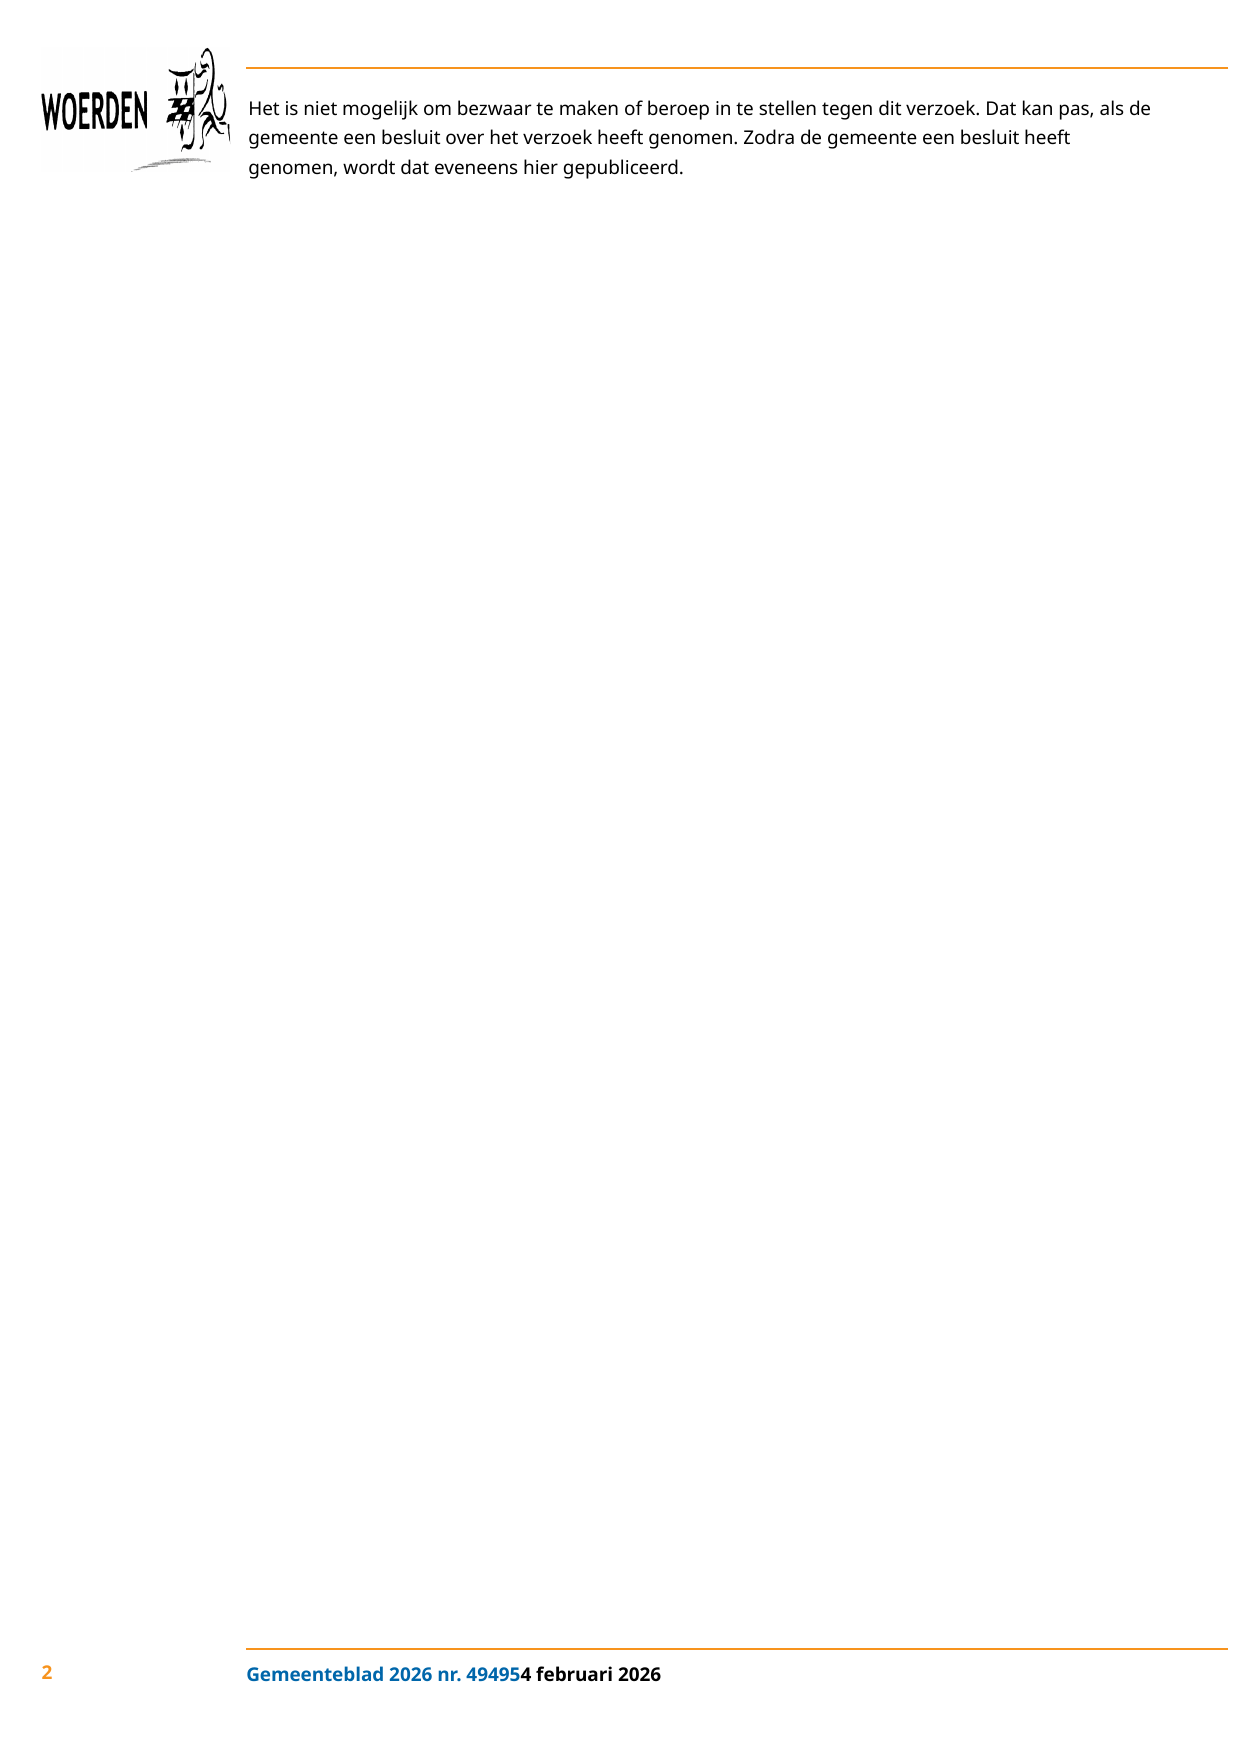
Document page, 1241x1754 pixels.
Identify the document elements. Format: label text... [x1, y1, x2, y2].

text Het is niet mogelijk om bezwaar te maken of beroep in te stellen tegen dit verzoek. Dat kan pas, als de gemeente een besluit over het verzoek heeft genomen. Zodra de gemeente een besluit heeft genomen, wordt dat eveneens hier gepubliceerd. [248, 95, 1152, 180]
picture [41, 47, 231, 172]
